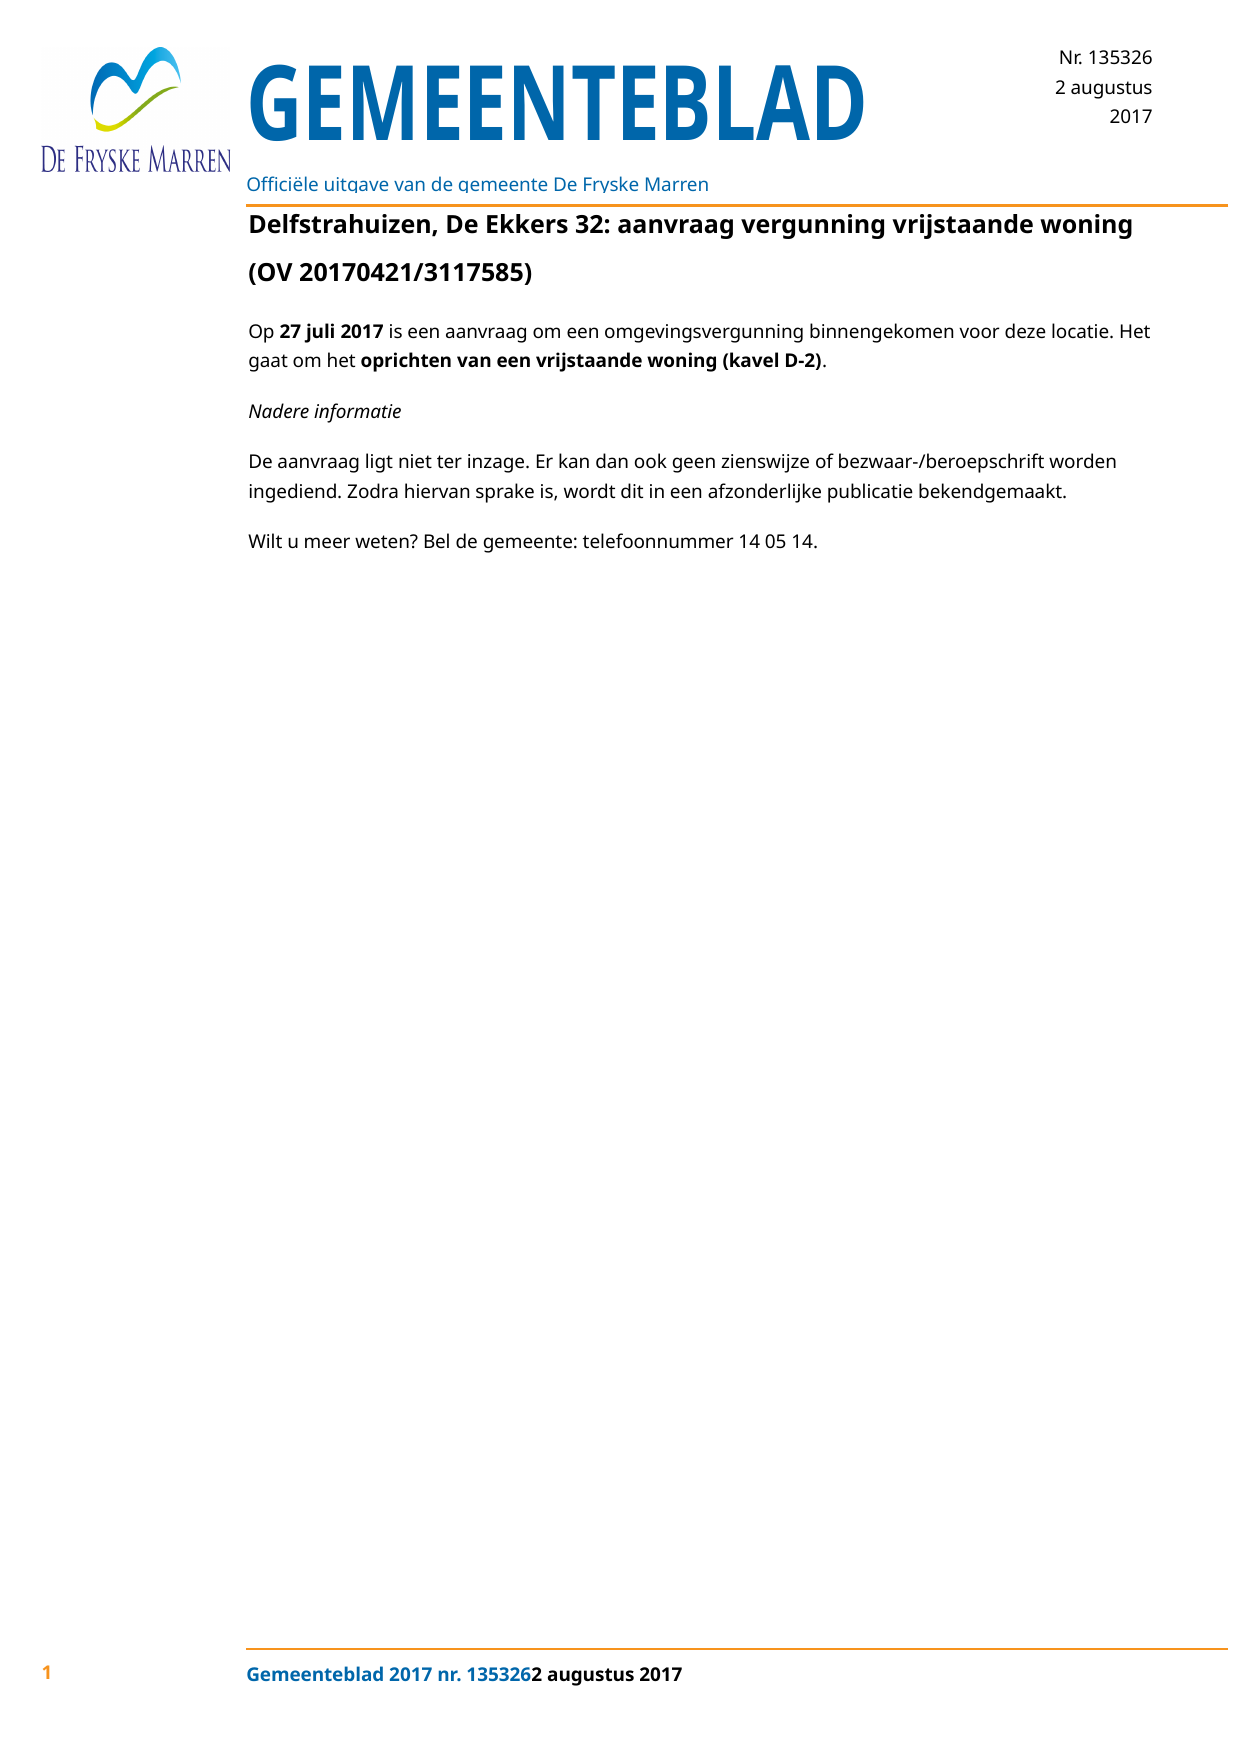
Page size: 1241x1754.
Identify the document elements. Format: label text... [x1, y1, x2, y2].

text Op 27 juli 2017 is een aanvraag om een omgevingsvergunning binnengekomen voor deze locatie. Het gaat om het oprichten van een vrijstaande woning (kavel D-2). [248, 318, 1152, 373]
text Wilt u meer weten? Bel de gemeente: telefoonnummer 14 05 14. [248, 528, 1152, 554]
text De aanvraag ligt niet ter inzage. Er kan dan ook geen zienswijze of bezwaar-/beroepschrift worden ingediend. Zodra hiervan sprake is, wordt dit in een afzonderlijke publicatie bekendgemaakt. [248, 448, 1152, 504]
picture [41, 47, 231, 172]
text Nadere informatie [248, 398, 1152, 424]
text Delfstrahuizen, De Ekkers 32: aanvraag vergunning vrijstaande woning (OV 20170421/3117585) [248, 207, 1152, 288]
